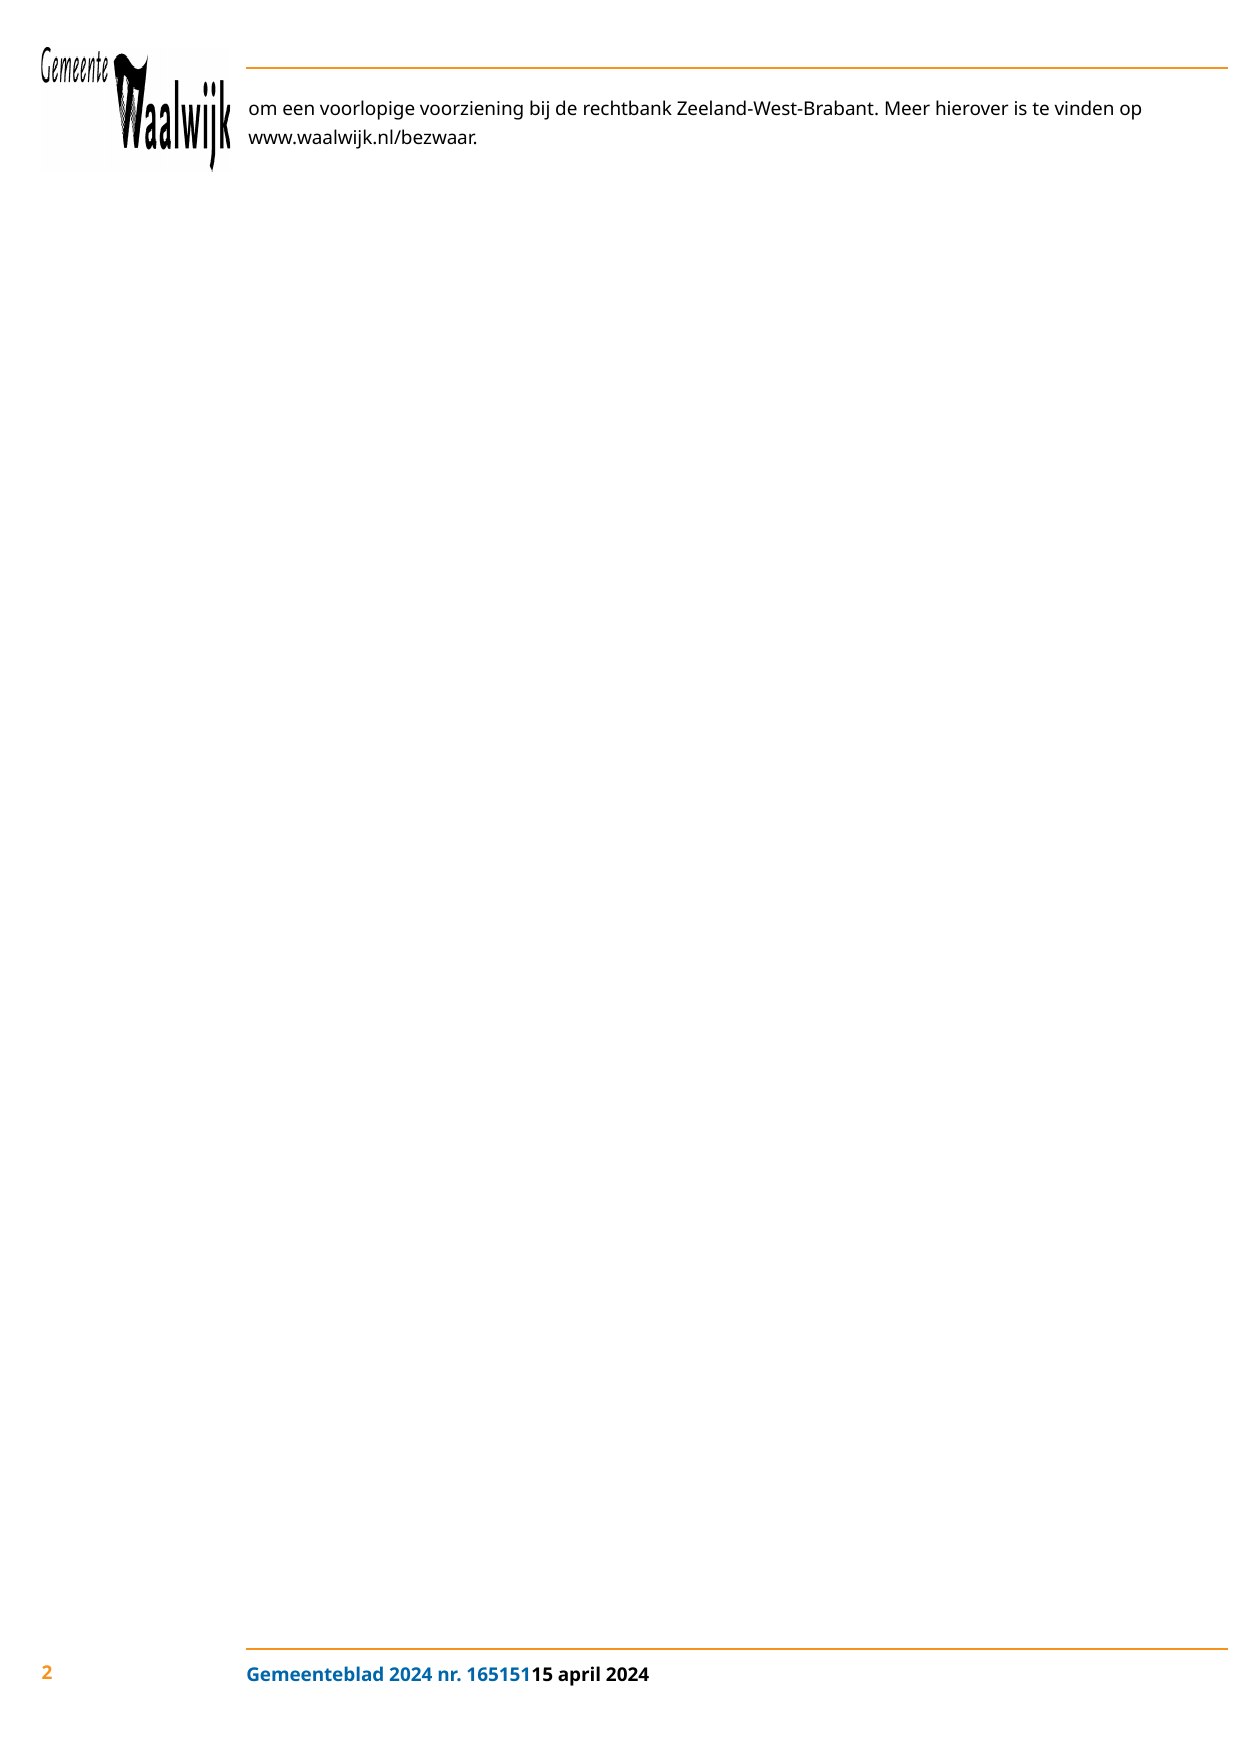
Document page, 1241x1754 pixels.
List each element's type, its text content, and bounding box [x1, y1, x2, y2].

text om een voorlopige voorziening bij de rechtbank Zeeland-West-Brabant. Meer hierover is te vinden op www.waalwijk.nl/bezwaar. [248, 95, 1152, 150]
picture [41, 47, 231, 172]
